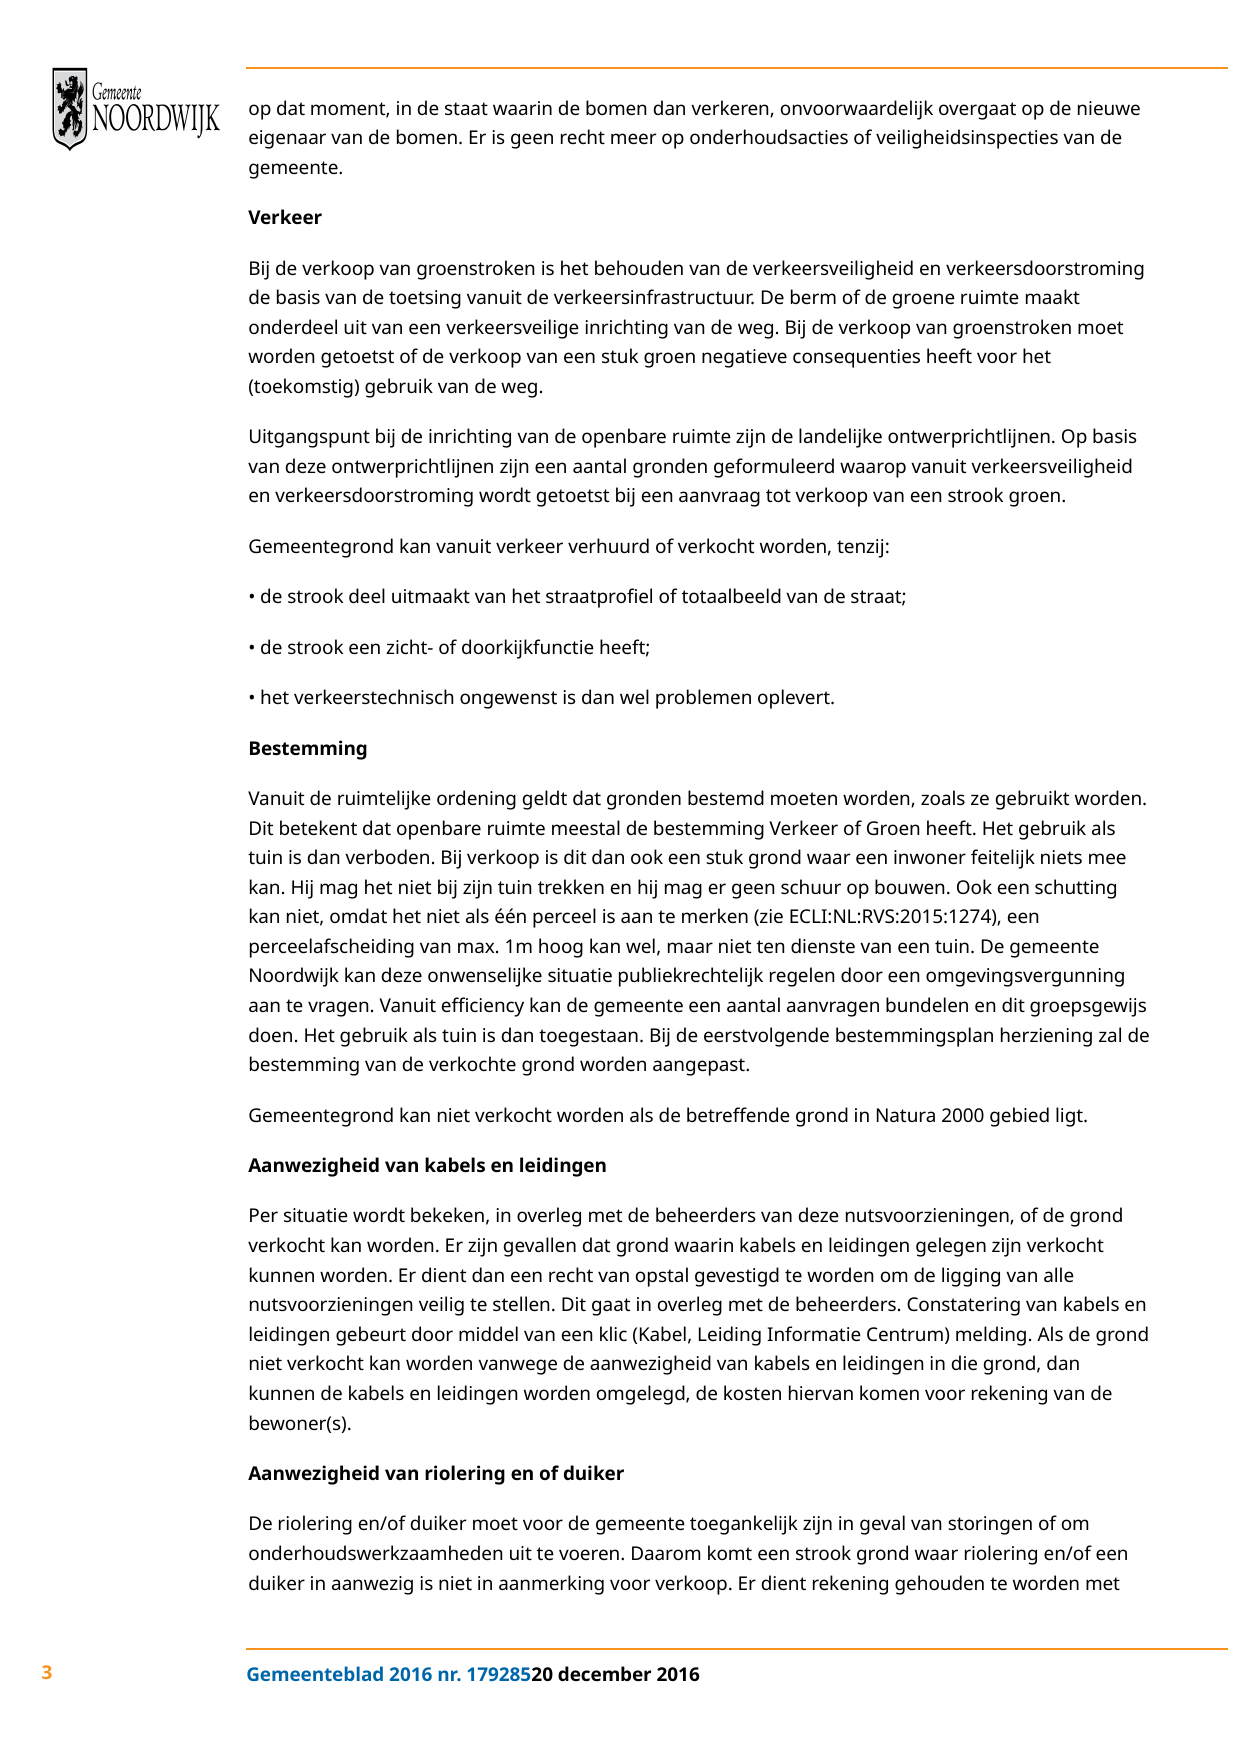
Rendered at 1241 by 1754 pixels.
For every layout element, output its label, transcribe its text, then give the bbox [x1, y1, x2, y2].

text Gemeentegrond kan vanuit verkeer verhuurd of verkocht worden, tenzij: [248, 533, 1152, 559]
text Bestemming [248, 735, 1152, 761]
text • de strook een zicht- of doorkijkfunctie heeft; [248, 634, 1152, 660]
text Verkeer [248, 204, 1152, 230]
text Aanwezigheid van riolering en of duiker [248, 1460, 1152, 1486]
text op dat moment, in de staat waarin de bomen dan verkeren, onvoorwaardelijk overgaat op de nieuwe eigenaar van de bomen. Er is geen recht meer op onderhoudsacties of veiligheidsinspecties van de gemeente. [248, 95, 1152, 180]
picture [41, 47, 231, 172]
text • de strook deel uitmaakt van het straatprofiel of totaalbeeld van de straat; [248, 583, 1152, 609]
text Bij de verkoop van groenstroken is het behouden van de verkeersveiligheid en verkeersdoorstroming de basis van de toetsing vanuit de verkeersinfrastructuur. De berm of de groene ruimte maakt onderdeel uit van een verkeersveilige inrichting van de weg. Bij de verkoop van groenstroken moet worden getoetst of de verkoop van een stuk groen negatieve consequenties heeft voor het (toekomstig) gebruik van de weg. [248, 255, 1152, 399]
text Vanuit de ruimtelijke ordening geldt dat gronden bestemd moeten worden, zoals ze gebruikt worden. Dit betekent dat openbare ruimte meestal de bestemming Verkeer of Groen heeft. Het gebruik als tuin is dan verboden. Bij verkoop is dit dan ook een stuk grond waar een inwoner feitelijk niets mee kan. Hij mag het niet bij zijn tuin trekken en hij mag er geen schuur op bouwen. Ook een schutting kan niet, omdat het niet als één perceel is aan te merken (zie ECLI:NL:RVS:2015:1274), een perceelafscheiding van max. 1m hoog kan wel, maar niet ten dienste van een tuin. De gemeente Noordwijk kan deze onwenselijke situatie publiekrechtelijk regelen door een omgevingsvergunning aan te vragen. Vanuit efficiency kan de gemeente een aantal aanvragen bundelen en dit groepsgewijs doen. Het gebruik als tuin is dan toegestaan. Bij de eerstvolgende bestemmingsplan herziening zal de bestemming van de verkochte grond worden aangepast. [248, 785, 1152, 1077]
text De riolering en/of duiker moet voor de gemeente toegankelijk zijn in geval van storingen of om onderhoudswerkzaamheden uit te voeren. Daarom komt een strook grond waar riolering en/of een duiker in aanwezig is niet in aanmerking voor verkoop. Er dient rekening gehouden te worden met [248, 1511, 1152, 1596]
text Uitgangspunt bij de inrichting van de openbare ruimte zijn de landelijke ontwerprichtlijnen. Op basis van deze ontwerprichtlijnen zijn een aantal gronden geformuleerd waarop vanuit verkeersveiligheid en verkeersdoorstroming wordt getoetst bij een aanvraag tot verkoop van een strook groen. [248, 423, 1152, 508]
text Per situatie wordt bekeken, in overleg met de beheerders van deze nutsvoorzieningen, of de grond verkocht kan worden. Er zijn gevallen dat grond waarin kabels en leidingen gelegen zijn verkocht kunnen worden. Er dient dan een recht van opstal gevestigd te worden om de ligging van alle nutsvoorzieningen veilig te stellen. Dit gaat in overleg met de beheerders. Constatering van kabels en leidingen gebeurt door middel van een klic (Kabel, Leiding Informatie Centrum) melding. Als de grond niet verkocht kan worden vanwege de aanwezigheid van kabels en leidingen in die grond, dan kunnen de kabels en leidingen worden omgelegd, de kosten hiervan komen voor rekening van de bewoner(s). [248, 1203, 1152, 1436]
text Gemeentegrond kan niet verkocht worden als de betreffende grond in Natura 2000 gebied ligt. [248, 1102, 1152, 1128]
text Aanwezigheid van kabels en leidingen [248, 1152, 1152, 1178]
text • het verkeerstechnisch ongewenst is dan wel problemen oplevert. [248, 684, 1152, 710]
